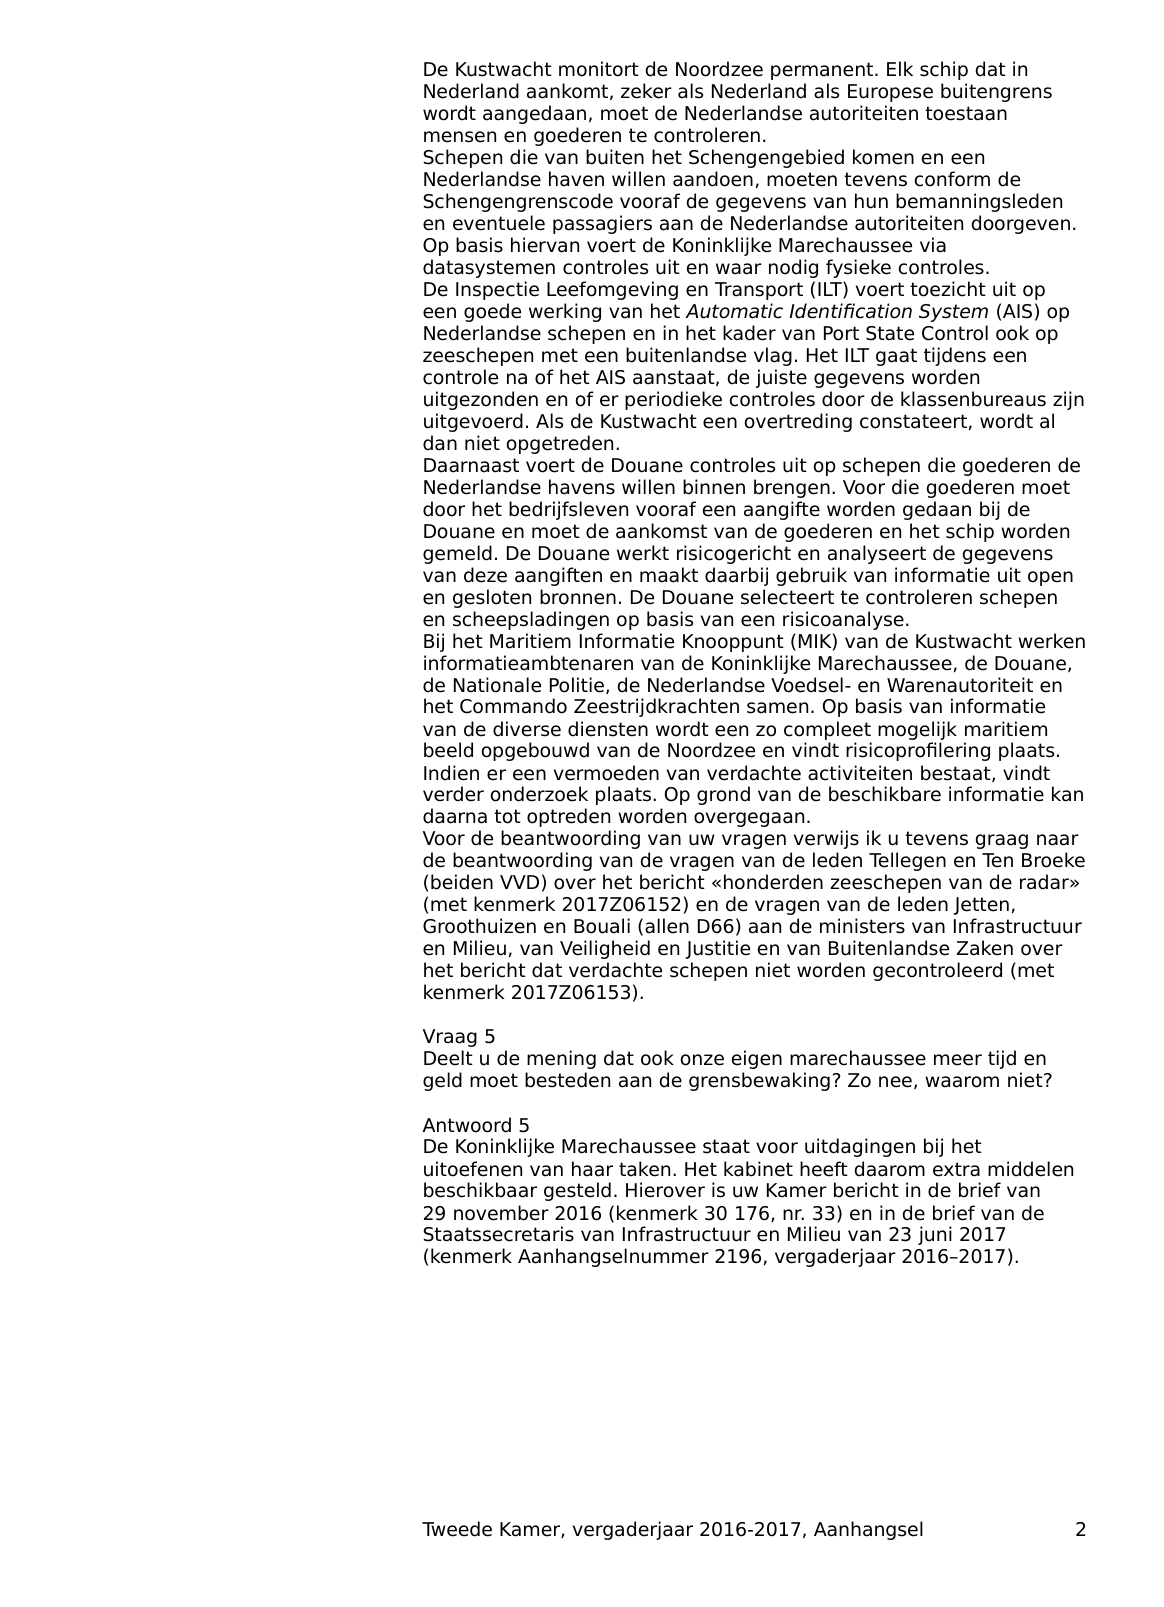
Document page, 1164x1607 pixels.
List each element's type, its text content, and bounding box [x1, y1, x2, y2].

text Vraag 5 [422, 1026, 1087, 1048]
text De Kustwacht monitort de Noordzee permanent. Elk schip dat in Nederland aankomt, zeker als Nederland als Europese buitengrens wordt aangedaan, moet de Nederlandse autoriteiten toestaan mensen en goederen te controleren. [422, 59, 1087, 147]
text Bij het Maritiem Informatie Knooppunt (MIK) van de Kustwacht werken informatieambtenaren van de Koninklijke Marechaussee, de Douane, de Nationale Politie, de Nederlandse Voedsel- en Warenautoriteit en het Commando Zeestrijdkrachten samen. Op basis van informatie van de diverse diensten wordt een zo compleet mogelijk maritiem beeld opgebouwd van de Noordzee en vindt risicoprofilering plaats. Indien er een vermoeden van verdachte activiteiten bestaat, vindt verder onderzoek plaats. Op grond van de beschikbare informatie kan daarna tot optreden worden overgegaan. [422, 631, 1087, 828]
text De Inspectie Leefomgeving en Transport (ILT) voert toezicht uit op een goede werking van het Automatic Identification System (AIS) op Nederlandse schepen en in het kader van Port State Control ook op zeeschepen met een buitenlandse vlag. Het ILT gaat tijdens een controle na of het AIS aanstaat, de juiste gegevens worden uitgezonden en of er periodieke controles door de klassenbureaus zijn uitgevoerd. Als de Kustwacht een overtreding constateert, wordt al dan niet opgetreden. [422, 279, 1087, 455]
text Schepen die van buiten het Schengengebied komen en een Nederlandse haven willen aandoen, moeten tevens conform de Schengengrenscode vooraf de gegevens van hun bemanningsleden en eventuele passagiers aan de Nederlandse autoriteiten doorgeven. Op basis hiervan voert de Koninklijke Marechaussee via datasystemen controles uit en waar nodig fysieke controles. [422, 147, 1087, 279]
text Deelt u de mening dat ook onze eigen marechaussee meer tijd en geld moet besteden aan de grensbewaking? Zo nee, waarom niet? [422, 1048, 1087, 1092]
text Daarnaast voert de Douane controles uit op schepen die goederen de Nederlandse havens willen binnen brengen. Voor die goederen moet door het bedrijfsleven vooraf een aangifte worden gedaan bij de Douane en moet de aankomst van de goederen en het schip worden gemeld. De Douane werkt risicogericht en analyseert de gegevens van deze aangiften en maakt daarbij gebruik van informatie uit open en gesloten bronnen. De Douane selecteert te controleren schepen en scheepsladingen op basis van een risicoanalyse. [422, 455, 1087, 631]
text Antwoord 5 [422, 1114, 1087, 1136]
text Voor de beantwoording van uw vragen verwijs ik u tevens graag naar de beantwoording van de vragen van de leden Tellegen en Ten Broeke (beiden VVD) over het bericht «honderden zeeschepen van de radar» (met kenmerk 2017Z06152) en de vragen van de leden Jetten, Groothuizen en Bouali (allen D66) aan de ministers van Infrastructuur en Milieu, van Veiligheid en Justitie en van Buitenlandse Zaken over het bericht dat verdachte schepen niet worden gecontroleerd (met kenmerk 2017Z06153). [422, 828, 1087, 1004]
text De Koninklijke Marechaussee staat voor uitdagingen bij het uitoefenen van haar taken. Het kabinet heeft daarom extra middelen beschikbaar gesteld. Hierover is uw Kamer bericht in de brief van 29 november 2016 (kenmerk 30 176, nr. 33) en in de brief van de Staatssecretaris van Infrastructuur en Milieu van 23 juni 2017 (kenmerk Aanhangselnummer 2196, vergaderjaar 2016–2017). [422, 1136, 1087, 1268]
